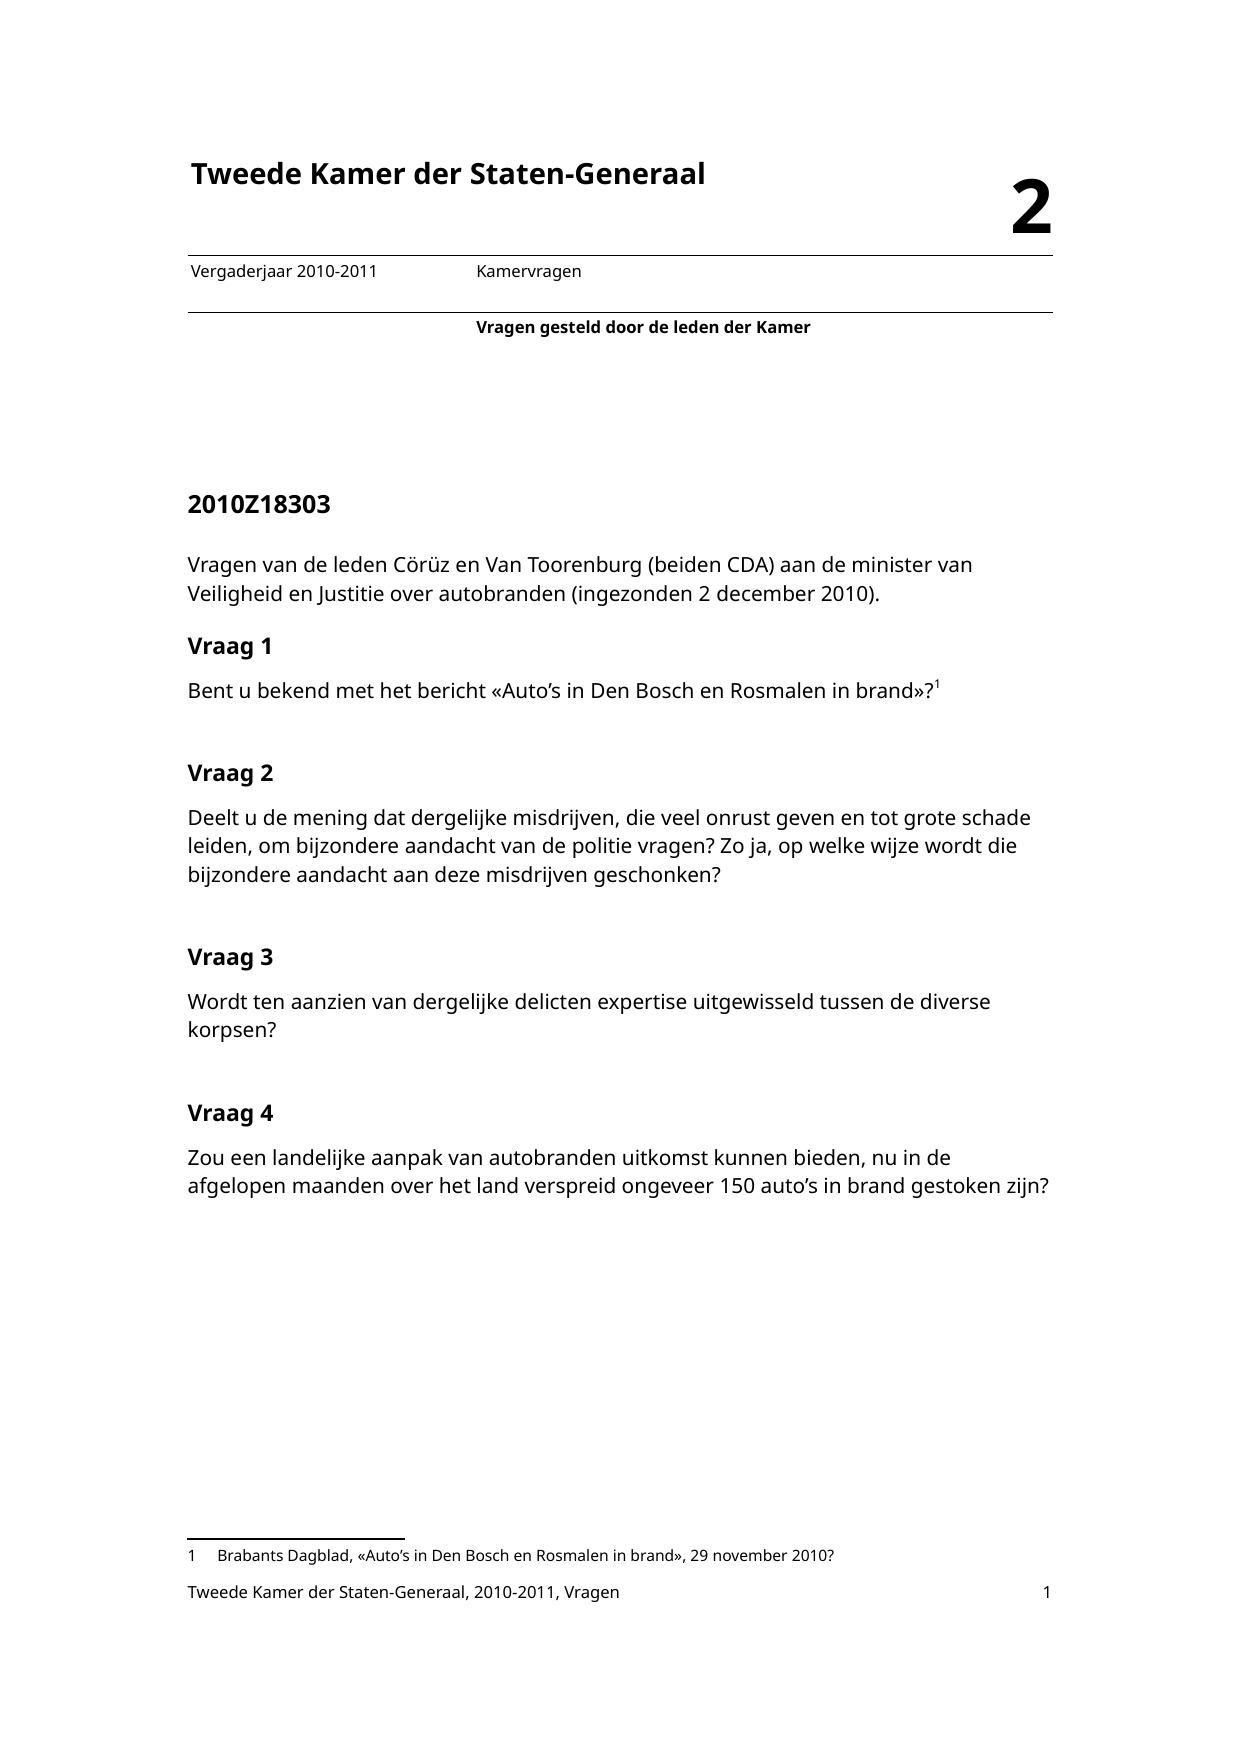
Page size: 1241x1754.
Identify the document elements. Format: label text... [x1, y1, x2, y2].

text Vragen van de leden Cörüz en Van Toorenburg (beiden CDA) aan de minister van Veiligheid en Justitie over autobranden (ingezonden 2 december 2010). [187, 550, 1053, 607]
subtitle Vraag 3 [187, 941, 1053, 972]
table_cell Kamervragen [473, 256, 1053, 312]
subtitle Vraag 2 [187, 757, 1053, 788]
text Zou een landelijke aanpak van autobranden uitkomst kunnen bieden, nu in de afgelopen maanden over het land verspreid ongeveer 150 auto’s in brand gestoken zijn? [187, 1143, 1053, 1200]
subtitle Vraag 4 [187, 1097, 1053, 1128]
table_header Tweede Kamer der Staten-Generaal [188, 150, 879, 255]
text Deelt u de mening dat dergelijke misdrijven, die veel onrust geven en tot grote schade leiden, om bijzondere aandacht van de politie vragen? Zo ja, op welke wijze wordt die bijzondere aandacht aan deze misdrijven geschonken? [187, 803, 1053, 888]
text Bent u bekend met het bericht «Auto’s in Den Bosch en Rosmalen in brand»? [187, 676, 1053, 704]
table_header 2 [880, 150, 1053, 255]
text Wordt ten aanzien van dergelijke delicten expertise uitgewisseld tussen de diverse korpsen? [187, 987, 1053, 1044]
table_cell Vergaderjaar 2010-2011 [188, 256, 473, 312]
table_cell Vragen gesteld door de leden der Kamer [473, 313, 1053, 339]
subtitle Vraag 1 [187, 630, 1053, 661]
text Brabants Dagblad, «Auto’s in Den Bosch en Rosmalen in brand», 29 november 2010? [187, 1538, 1053, 1566]
table_cell [188, 313, 473, 339]
text 2010Z18303 [187, 487, 1053, 521]
